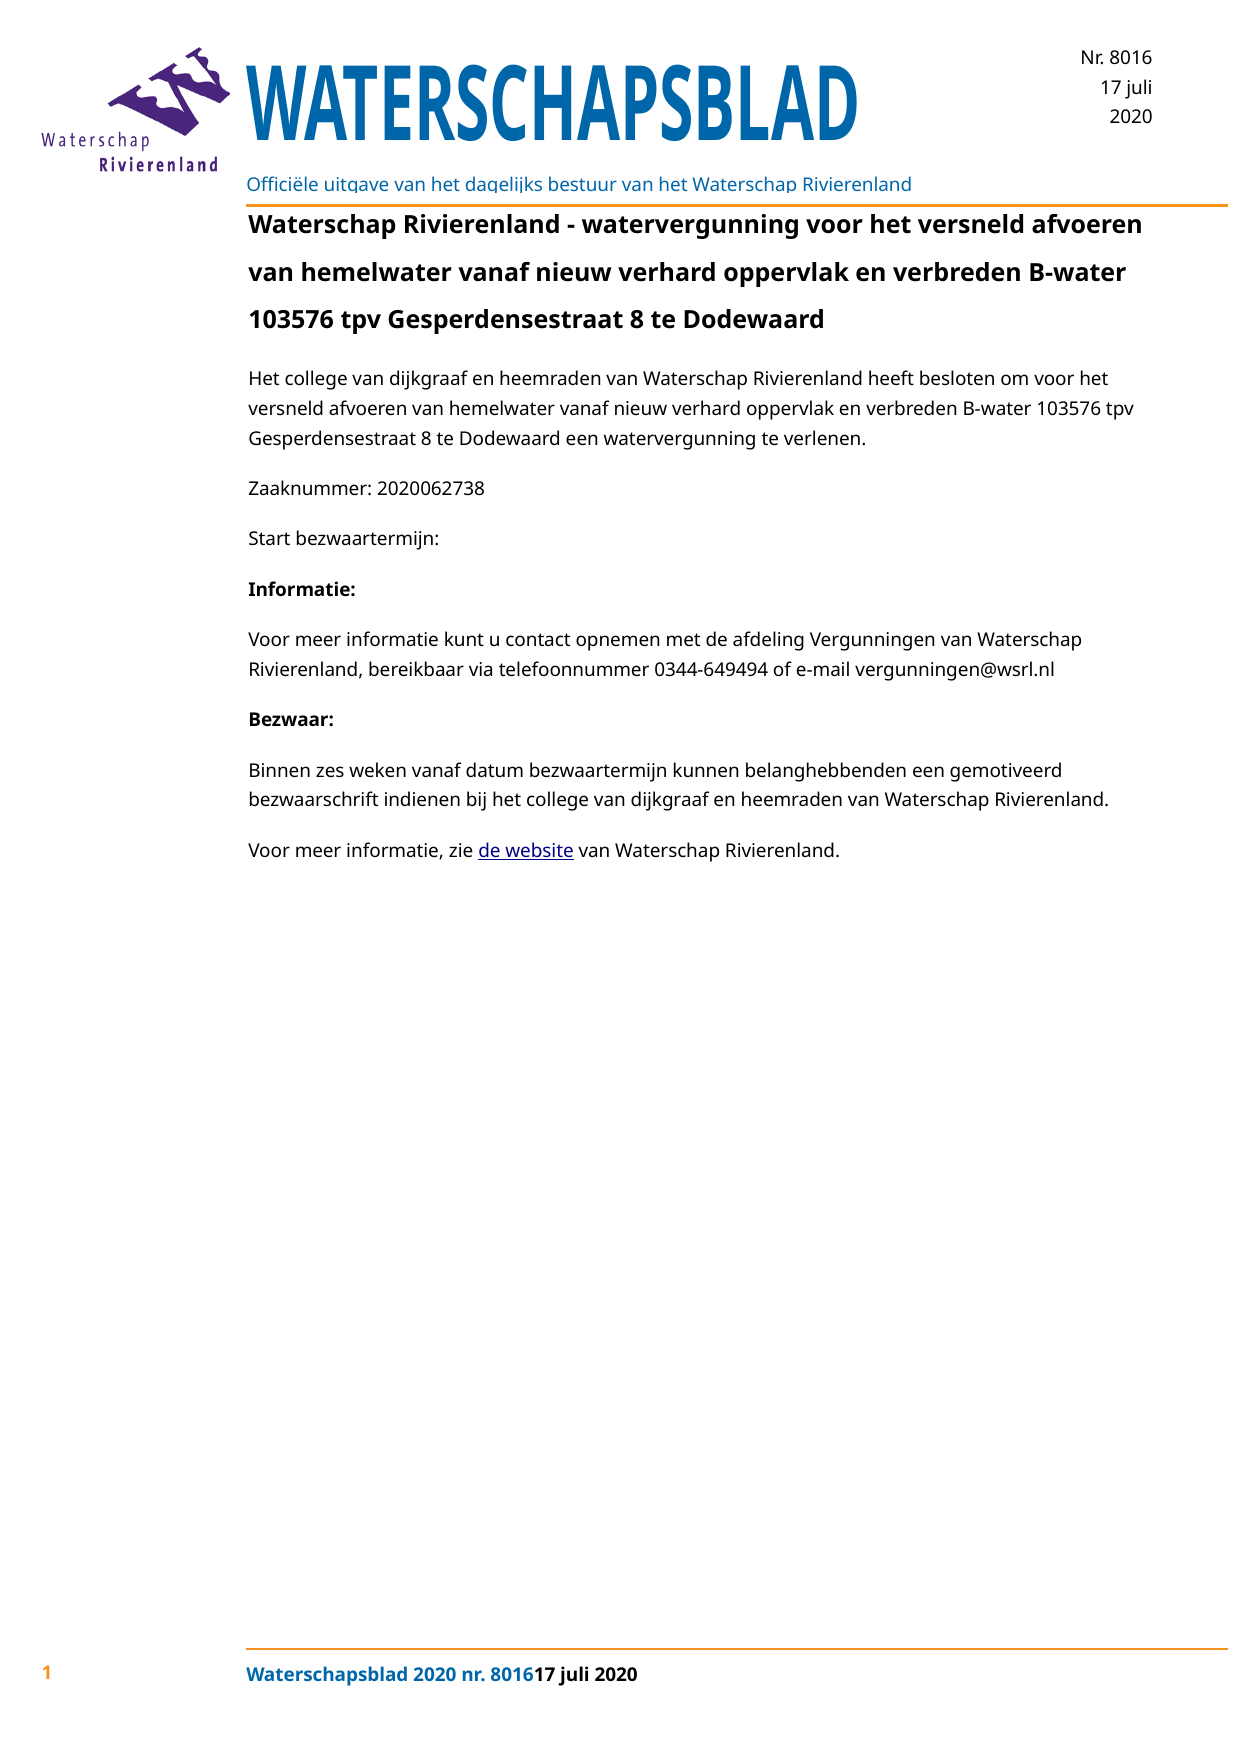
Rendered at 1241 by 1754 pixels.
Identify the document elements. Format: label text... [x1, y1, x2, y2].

text Bezwaar: [248, 706, 1152, 732]
text Zaaknummer: 2020062738 [248, 475, 1152, 501]
text Voor meer informatie, zie de website van Waterschap Rivierenland. [248, 837, 1152, 862]
text Informatie: [248, 576, 1152, 602]
picture [41, 47, 231, 172]
text Binnen zes weken vanaf datum bezwaartermijn kunnen belanghebbenden een gemotiveerd bezwaarschrift indienen bij het college van dijkgraaf en heemraden van Waterschap Rivierenland. [248, 757, 1152, 812]
text Start bezwaartermijn: [248, 526, 1152, 551]
text Waterschap Rivierenland - watervergunning voor het versneld afvoeren van hemelwater vanaf nieuw verhard oppervlak en verbreden B-water 103576 tpv Gesperdensestraat 8 te Dodewaard [248, 207, 1152, 336]
text Voor meer informatie kunt u contact opnemen met de afdeling Vergunningen van Waterschap Rivierenland, bereikbaar via telefoonnummer 0344-649494 of e-mail vergunningen@wsrl.nl [248, 626, 1152, 682]
text Het college van dijkgraaf en heemraden van Waterschap Rivierenland heeft besloten om voor het versneld afvoeren van hemelwater vanaf nieuw verhard oppervlak en verbreden B-water 103576 tpv Gesperdensestraat 8 te Dodewaard een watervergunning te verlenen. [248, 366, 1152, 450]
